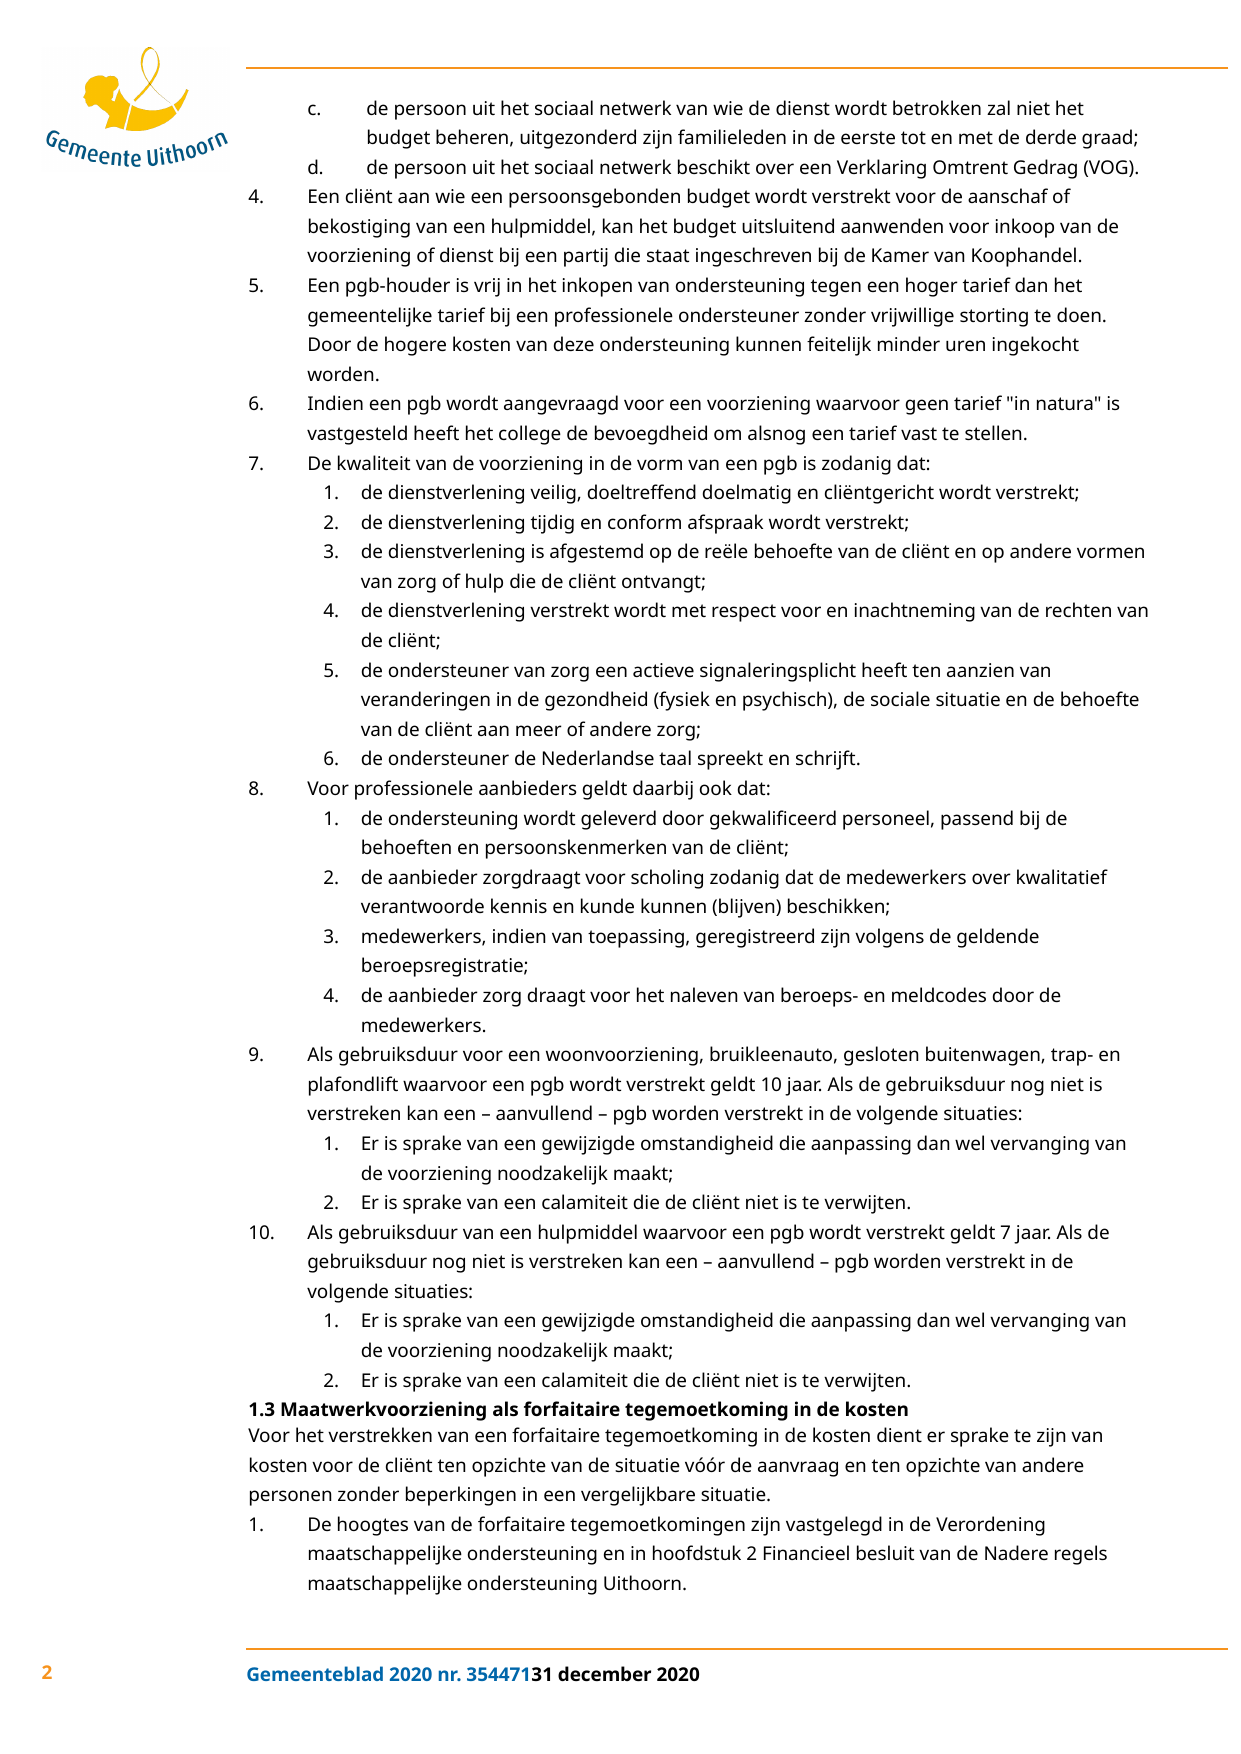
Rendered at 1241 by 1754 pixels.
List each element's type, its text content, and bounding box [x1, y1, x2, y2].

list De hoogtes van de forfaitaire tegemoetkomingen zijn vastgelegd in de Verordening maatschappelijke ondersteuning en in hoofdstuk 2 Financieel besluit van de Nadere regels maatschappelijke ondersteuning Uithoorn. [248, 1511, 1152, 1596]
list de ondersteuner van zorg een actieve signaleringsplicht heeft ten aanzien van veranderingen in de gezondheid (fysiek en psychisch), de sociale situatie en de behoefte van de cliënt aan meer of andere zorg; [323, 657, 1152, 742]
list Er is sprake van een calamiteit die de cliënt niet is te verwijten. [323, 1189, 1152, 1215]
list Er is sprake van een gewijzigde omstandigheid die aanpassing dan wel vervanging van de voorziening noodzakelijk maakt; [323, 1308, 1152, 1363]
list de ondersteuner de Nederlandse taal spreekt en schrijft. [323, 746, 1152, 771]
text 1.3 Maatwerkvoorziening als forfaitaire tegemoetkoming in de kosten [248, 1396, 1152, 1422]
list Een pgb-houder is vrij in het inkopen van ondersteuning tegen een hoger tarief dan het gemeentelijke tarief bij een professionele ondersteuner zonder vrijwillige storting te doen. Door de hogere kosten van deze ondersteuning kunnen feitelijk minder uren ingekocht worden. [248, 272, 1152, 387]
picture [41, 47, 231, 172]
list Als gebruiksduur voor een woonvoorziening, bruikleenauto, gesloten buitenwagen, trap- en plafondlift waarvoor een pgb wordt verstrekt geldt 10 jaar. Als de gebruiksduur nog niet is verstreken kan een – aanvullend – pgb worden verstrekt in de volgende situaties: [248, 1041, 1152, 1126]
list medewerkers, indien van toepassing, geregistreerd zijn volgens de geldende beroepsregistratie; [323, 923, 1152, 978]
list de dienstverlening verstrekt wordt met respect voor en inachtneming van de rechten van de cliënt; [323, 598, 1152, 653]
list de aanbieder zorgdraagt voor scholing zodanig dat de medewerkers over kwalitatief verantwoorde kennis en kunde kunnen (blijven) beschikken; [323, 864, 1152, 919]
list De kwaliteit van de voorziening in de vorm van een pgb is zodanig dat: [248, 450, 1152, 476]
list de aanbieder zorg draagt voor het naleven van beroeps- en meldcodes door de medewerkers. [323, 982, 1152, 1038]
list Voor professionele aanbieders geldt daarbij ook dat: [248, 775, 1152, 801]
list Er is sprake van een gewijzigde omstandigheid die aanpassing dan wel vervanging van de voorziening noodzakelijk maakt; [323, 1130, 1152, 1186]
list de persoon uit het sociaal netwerk van wie de dienst wordt betrokken zal niet het budget beheren, uitgezonderd zijn familieleden in de eerste tot en met de derde graad; [307, 95, 1152, 150]
list Een cliënt aan wie een persoonsgebonden budget wordt verstrekt voor de aanschaf of bekostiging van een hulpmiddel, kan het budget uitsluitend aanwenden voor inkoop van de voorziening of dienst bij een partij die staat ingeschreven bij de Kamer van Koophandel. [248, 183, 1152, 268]
list de dienstverlening tijdig en conform afspraak wordt verstrekt; [323, 509, 1152, 535]
list Er is sprake van een calamiteit die de cliënt niet is te verwijten. [323, 1367, 1152, 1393]
list de dienstverlening veilig, doeltreffend doelmatig en cliëntgericht wordt verstrekt; [323, 479, 1152, 505]
list Als gebruiksduur van een hulpmiddel waarvoor een pgb wordt verstrekt geldt 7 jaar. Als de gebruiksduur nog niet is verstreken kan een – aanvullend – pgb worden verstrekt in de volgende situaties: [248, 1219, 1152, 1304]
list de ondersteuning wordt geleverd door gekwalificeerd personeel, passend bij de behoeften en persoonskenmerken van de cliënt; [323, 805, 1152, 860]
list de persoon uit het sociaal netwerk beschikt over een Verklaring Omtrent Gedrag (VOG). [307, 154, 1152, 180]
list de dienstverlening is afgestemd op de reële behoefte van de cliënt en op andere vormen van zorg of hulp die de cliënt ontvangt; [323, 538, 1152, 594]
text Voor het verstrekken van een forfaitaire tegemoetkoming in de kosten dient er sprake te zijn van kosten voor de cliënt ten opzichte van de situatie vóór de aanvraag en ten opzichte van andere personen zonder beperkingen in een vergelijkbare situatie. [248, 1422, 1152, 1507]
list Indien een pgb wordt aangevraagd voor een voorziening waarvoor geen tarief "in natura" is vastgesteld heeft het college de bevoegdheid om alsnog een tarief vast te stellen. [248, 391, 1152, 446]
